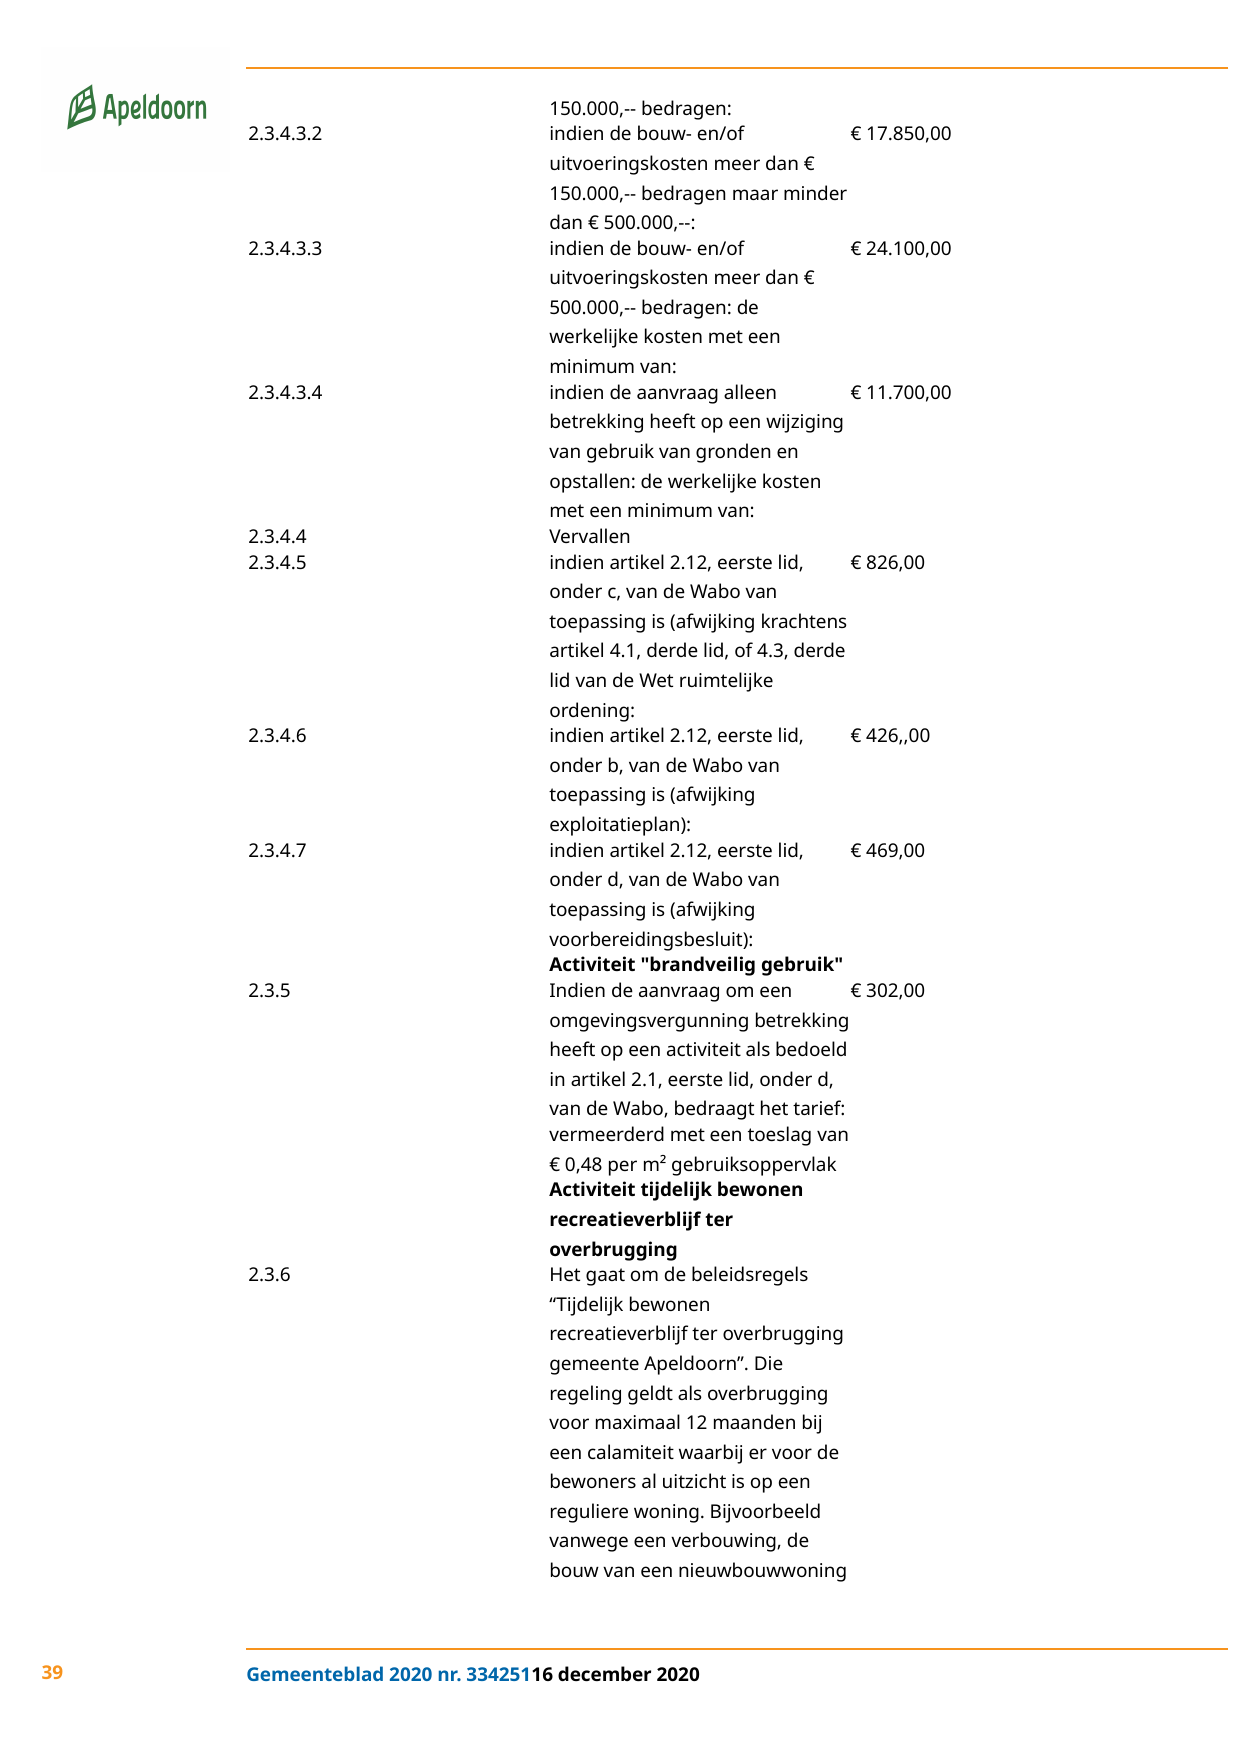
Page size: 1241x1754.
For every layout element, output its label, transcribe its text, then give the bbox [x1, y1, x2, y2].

table_cell € 11.700,00 [850, 379, 1152, 523]
table_cell Indien de aanvraag om een omgevingsvergunning betrekking heeft op een activiteit als bedoeld in artikel 2.1, eerste lid, onder d, van de Wabo, bedraagt het tarief: [549, 977, 850, 1121]
table_cell € 24.100,00 [850, 235, 1152, 379]
table_cell Activiteit "brandveilig gebruik" [549, 951, 850, 977]
table_cell € 826,00 [850, 549, 1152, 722]
table_cell 2.3.6 [248, 1261, 549, 1583]
table_cell vermeerderd met een toeslag van € 0,48 per m² gebruiksoppervlak [549, 1121, 850, 1177]
table_cell 2.3.4.3.3 [248, 235, 549, 379]
table_cell [850, 1261, 1152, 1583]
table_cell indien artikel 2.12, eerste lid, onder b, van de Wabo van toepassing is (afwijking exploitatieplan): [549, 723, 850, 837]
table_cell € 302,00 [850, 977, 1152, 1121]
table_cell € 17.850,00 [850, 121, 1152, 235]
table_cell Vervallen [549, 523, 850, 549]
table_cell [850, 1177, 1152, 1261]
table_cell € 426,,00 [850, 723, 1152, 837]
table_cell 2.3.4.5 [248, 549, 549, 722]
table_cell [248, 1121, 549, 1177]
table_cell [850, 95, 1152, 121]
table_cell indien artikel 2.12, eerste lid, onder c, van de Wabo van toepassing is (afwijking krachtens artikel 4.1, derde lid, of 4.3, derde lid van de Wet ruimtelijke ordening: [549, 549, 850, 722]
table_cell [850, 951, 1152, 977]
table_cell 150.000,-- bedragen: [549, 95, 850, 121]
table_cell [850, 523, 1152, 549]
table_cell 2.3.4.7 [248, 837, 549, 951]
table_cell 2.3.4.3.2 [248, 121, 549, 235]
table_cell indien de bouw- en/of uitvoeringskosten meer dan € 500.000,-- bedragen: de werkelijke kosten met een minimum van: [549, 235, 850, 379]
table_cell indien de bouw- en/of uitvoeringskosten meer dan € 150.000,-- bedragen maar minder dan € 500.000,--: [549, 121, 850, 235]
table_cell indien artikel 2.12, eerste lid, onder d, van de Wabo van toepassing is (afwijking voorbereidingsbesluit): [549, 837, 850, 951]
table_cell [850, 1121, 1152, 1177]
table_cell Het gaat om de beleidsregels “Tijdelijk bewonen recreatieverblijf ter overbrugging gemeente Apeldoorn”. Die regeling geldt als overbrugging voor maximaal 12 maanden bij een calamiteit waarbij er voor de bewoners al uitzicht is op een reguliere woning. Bijvoorbeeld vanwege een verbouwing, de bouw van een nieuwbouwwoning [549, 1261, 850, 1583]
table_cell [248, 951, 549, 977]
table_cell 2.3.4.3.4 [248, 379, 549, 523]
table_cell [248, 1177, 549, 1261]
table_cell 2.3.5 [248, 977, 549, 1121]
table_cell [248, 95, 549, 121]
picture [41, 47, 231, 172]
table_cell indien de aanvraag alleen betrekking heeft op een wijziging van gebruik van gronden en opstallen: de werkelijke kosten met een minimum van: [549, 379, 850, 523]
table_cell 2.3.4.4 [248, 523, 549, 549]
table_cell € 469,00 [850, 837, 1152, 951]
table_cell 2.3.4.6 [248, 723, 549, 837]
table_cell Activiteit tijdelijk bewonen recreatieverblijf ter overbrugging [549, 1177, 850, 1261]
